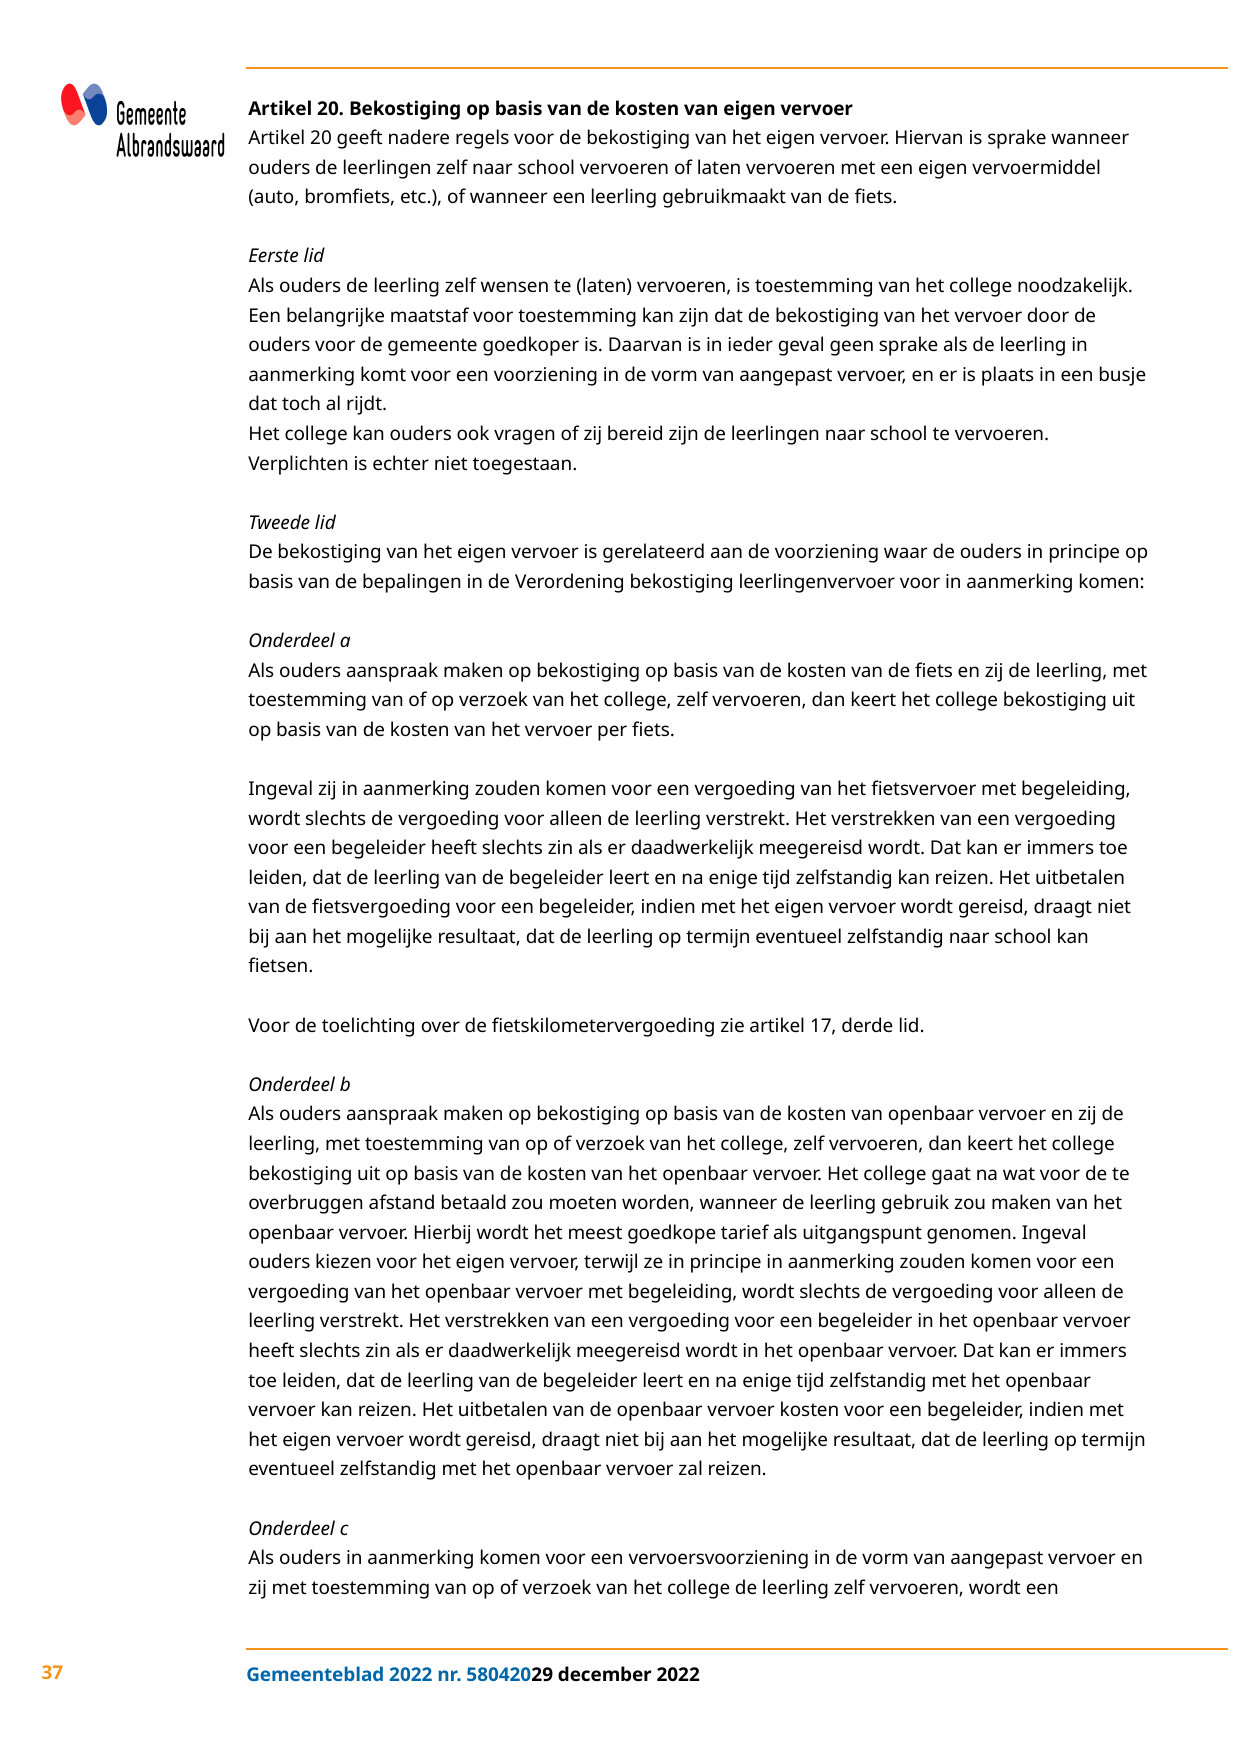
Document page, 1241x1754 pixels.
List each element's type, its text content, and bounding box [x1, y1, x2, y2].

text Onderdeel c [248, 1515, 1152, 1541]
text Tweede lid [248, 509, 1152, 535]
text Onderdeel a [248, 627, 1152, 653]
text Artikel 20 geeft nadere regels voor de bekostiging van het eigen vervoer. Hiervan is sprake wanneer ouders de leerlingen zelf naar school vervoeren of laten vervoeren met een eigen vervoermiddel (auto, bromfiets, etc.), of wanneer een leerling gebruikmaakt van de fiets. [248, 124, 1152, 209]
text Ingeval zij in aanmerking zouden komen voor een vergoeding van het fietsvervoer met begeleiding, wordt slechts de vergoeding voor alleen de leerling verstrekt. Het verstrekken van een vergoeding voor een begeleider heeft slechts zin als er daadwerkelijk meegereisd wordt. Dat kan er immers toe leiden, dat de leerling van de begeleider leert en na enige tijd zelfstandig kan reizen. Het uitbetalen van de fietsvergoeding voor een begeleider, indien met het eigen vervoer wordt gereisd, draagt niet bij aan het mogelijke resultaat, dat de leerling op termijn eventueel zelfstandig naar school kan fietsen. [248, 775, 1152, 978]
text Als ouders aanspraak maken op bekostiging op basis van de kosten van de fiets en zij de leerling, met toestemming van of op verzoek van het college, zelf vervoeren, dan keert het college bekostiging uit op basis van de kosten van het vervoer per fiets. [248, 657, 1152, 742]
text Als ouders aanspraak maken op bekostiging op basis van de kosten van openbaar vervoer en zij de leerling, met toestemming van op of verzoek van het college, zelf vervoeren, dan keert het college bekostiging uit op basis van de kosten van het openbaar vervoer. Het college gaat na wat voor de te overbruggen afstand betaald zou moeten worden, wanneer de leerling gebruik zou maken van het openbaar vervoer. Hierbij wordt het meest goedkope tarief als uitgangspunt genomen. Ingeval ouders kiezen voor het eigen vervoer, terwijl ze in principe in aanmerking zouden komen voor een vergoeding van het openbaar vervoer met begeleiding, wordt slechts de vergoeding voor alleen de leerling verstrekt. Het verstrekken van een vergoeding voor een begeleider in het openbaar vervoer heeft slechts zin als er daadwerkelijk meegereisd wordt in het openbaar vervoer. Dat kan er immers toe leiden, dat de leerling van de begeleider leert en na enige tijd zelfstandig met het openbaar vervoer kan reizen. Het uitbetalen van de openbaar vervoer kosten voor een begeleider, indien met het eigen vervoer wordt gereisd, draagt niet bij aan het mogelijke resultaat, dat de leerling op termijn eventueel zelfstandig met het openbaar vervoer zal reizen. [248, 1101, 1152, 1481]
text Als ouders in aanmerking komen voor een vervoersvoorziening in de vorm van aangepast vervoer en zij met toestemming van op of verzoek van het college de leerling zelf vervoeren, wordt een [248, 1544, 1152, 1600]
text Artikel 20. Bekostiging op basis van de kosten van eigen vervoer [248, 95, 1152, 121]
text Het college kan ouders ook vragen of zij bereid zijn de leerlingen naar school te vervoeren. Verplichten is echter niet toegestaan. [248, 420, 1152, 476]
picture [41, 47, 231, 172]
text Eerste lid [248, 243, 1152, 268]
text De bekostiging van het eigen vervoer is gerelateerd aan de voorziening waar de ouders in principe op basis van de bepalingen in de Verordening bekostiging leerlingenvervoer voor in aanmerking komen: [248, 538, 1152, 594]
text Voor de toelichting over de fietskilometervergoeding zie artikel 17, derde lid. [248, 1012, 1152, 1038]
text Onderdeel b [248, 1071, 1152, 1097]
text Als ouders de leerling zelf wensen te (laten) vervoeren, is toestemming van het college noodzakelijk. Een belangrijke maatstaf voor toestemming kan zijn dat de bekostiging van het vervoer door de ouders voor de gemeente goedkoper is. Daarvan is in ieder geval geen sprake als de leerling in aanmerking komt voor een voorziening in de vorm van aangepast vervoer, en er is plaats in een busje dat toch al rijdt. [248, 272, 1152, 416]
